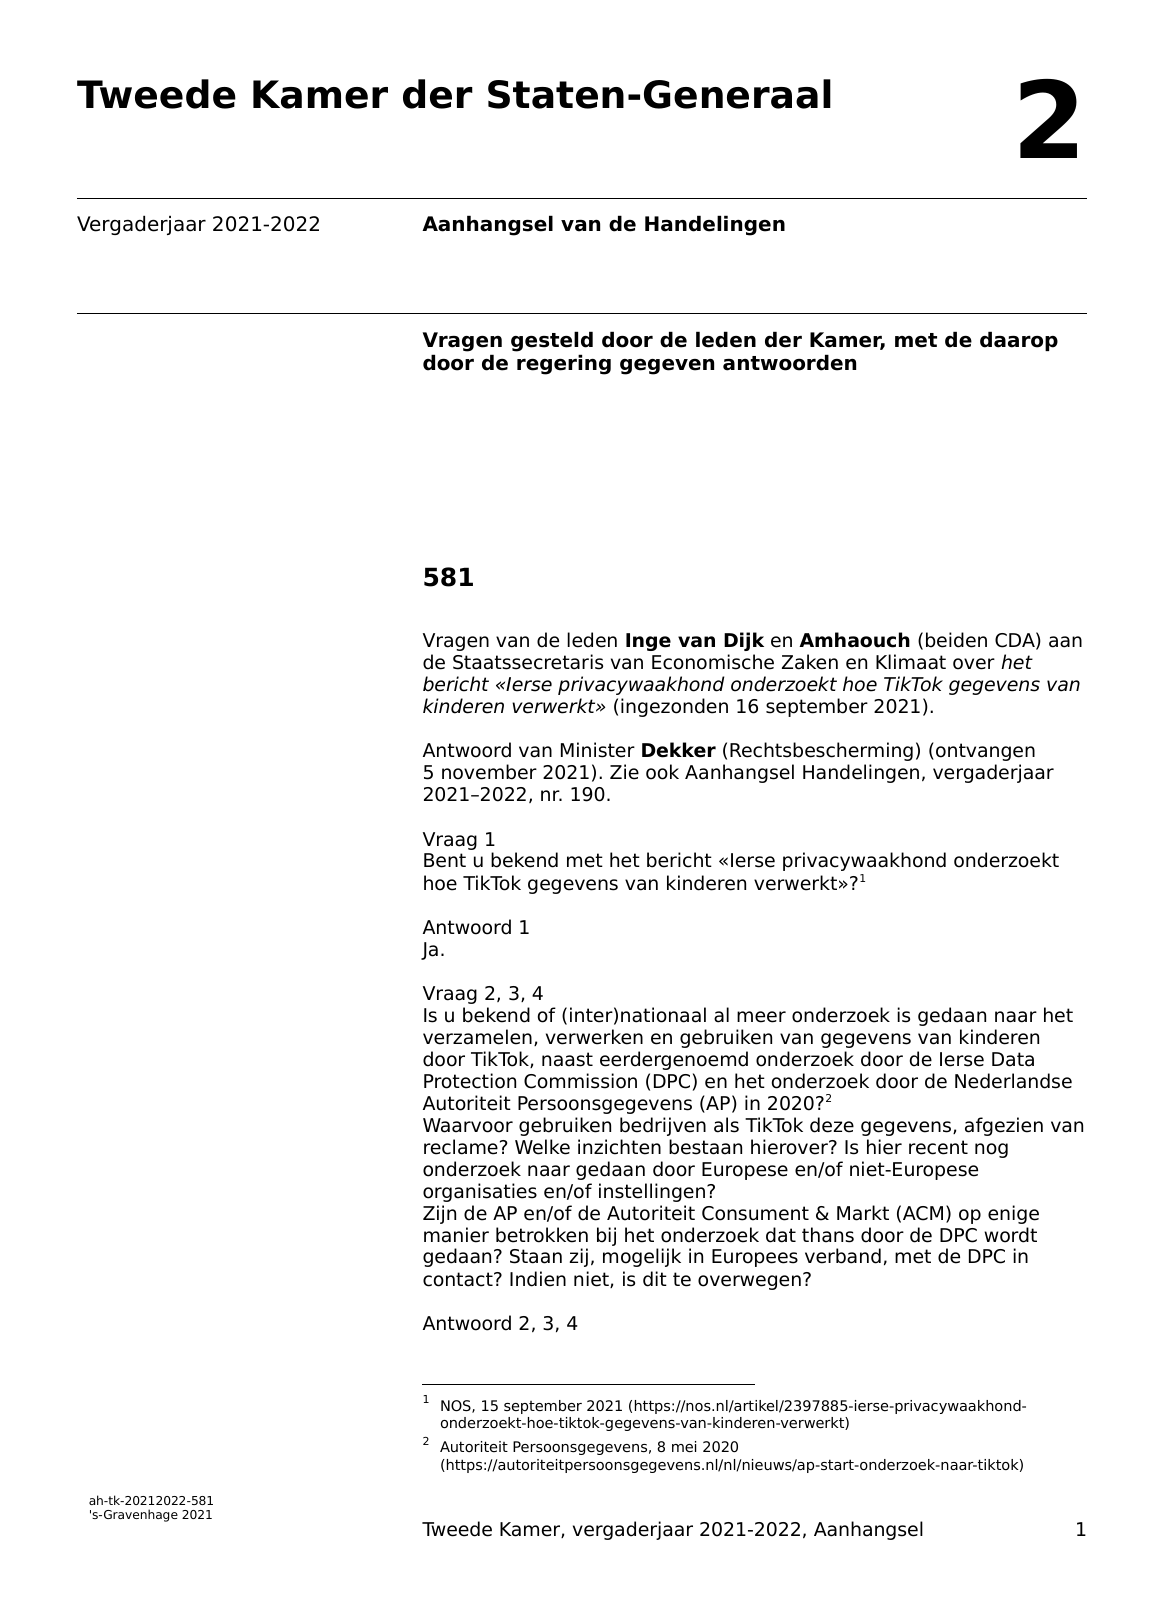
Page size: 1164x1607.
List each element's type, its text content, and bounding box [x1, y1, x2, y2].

text 581 [422, 563, 1087, 592]
text Waarvoor gebruiken bedrijven als TikTok deze gegevens, afgezien van reclame? Welke inzichten bestaan hierover? Is hier recent nog onderzoek naar gedaan door Europese en/of niet-Europese organisaties en/of instellingen? [422, 1114, 1087, 1202]
text Antwoord 2, 3, 4 [422, 1313, 1087, 1334]
text ah-tk-20212022-581 [88, 1494, 323, 1508]
table_cell [77, 314, 422, 375]
table_cell Aanhangsel van de Handelingen [422, 199, 1087, 313]
text NOS, 15 september 2021 (https://nos.nl/artikel/2397885-ierse-privacywaakhond-onderzoekt-hoe-tiktok-gegevens-van-kinderen-verwerkt) [422, 1393, 1087, 1432]
table_cell Vragen gesteld door de leden der Kamer, met de daarop door de regering gegeven antwoorden [422, 314, 1087, 375]
text Bent u bekend met het bericht «Ierse privacywaakhond onderzoekt hoe TikTok gegevens van kinderen verwerkt»? [422, 850, 1087, 894]
text Zijn de AP en/of de Autoriteit Consument & Markt (ACM) op enige manier betrokken bij het onderzoek dat thans door de DPC wordt gedaan? Staan zij, mogelijk in Europees verband, met de DPC in contact? Indien niet, is dit te overwegen? [422, 1202, 1087, 1290]
text Vraag 2, 3, 4 [422, 983, 1087, 1005]
text Autoriteit Persoonsgegevens, 8 mei 2020 (https://autoriteitpersoonsgegevens.nl/nl/nieuws/ap-start-onderzoek-naar-tiktok) [422, 1435, 1087, 1474]
text Vraag 1 [422, 828, 1087, 850]
table_header Tweede Kamer der Staten-Generaal [77, 59, 886, 198]
text Antwoord van Minister Dekker (Rechtsbescherming) (ontvangen 5 november 2021). Zie ook Aanhangsel Handelingen, vergaderjaar 2021–2022, nr. 190. [422, 740, 1087, 806]
text 's-Gravenhage 2021 [88, 1508, 323, 1522]
text Is u bekend of (inter)nationaal al meer onderzoek is gedaan naar het verzamelen, verwerken en gebruiken van gegevens van kinderen door TikTok, naast eerdergenoemd onderzoek door de Ierse Data Protection Commission (DPC) en het onderzoek door de Nederlandse Autoriteit Persoonsgegevens (AP) in 2020? [422, 1005, 1087, 1114]
table_header 2 [886, 59, 1087, 198]
text Vragen van de leden Inge van Dijk en Amhaouch (beiden CDA) aan de Staatssecretaris van Economische Zaken en Klimaat over het bericht «Ierse privacywaakhond onderzoekt hoe TikTok gegevens van kinderen verwerkt» (ingezonden 16 september 2021). [422, 630, 1087, 718]
text Antwoord 1 [422, 917, 1087, 938]
text Ja. [422, 938, 1087, 961]
table_cell Vergaderjaar 2021-2022 [77, 199, 422, 313]
